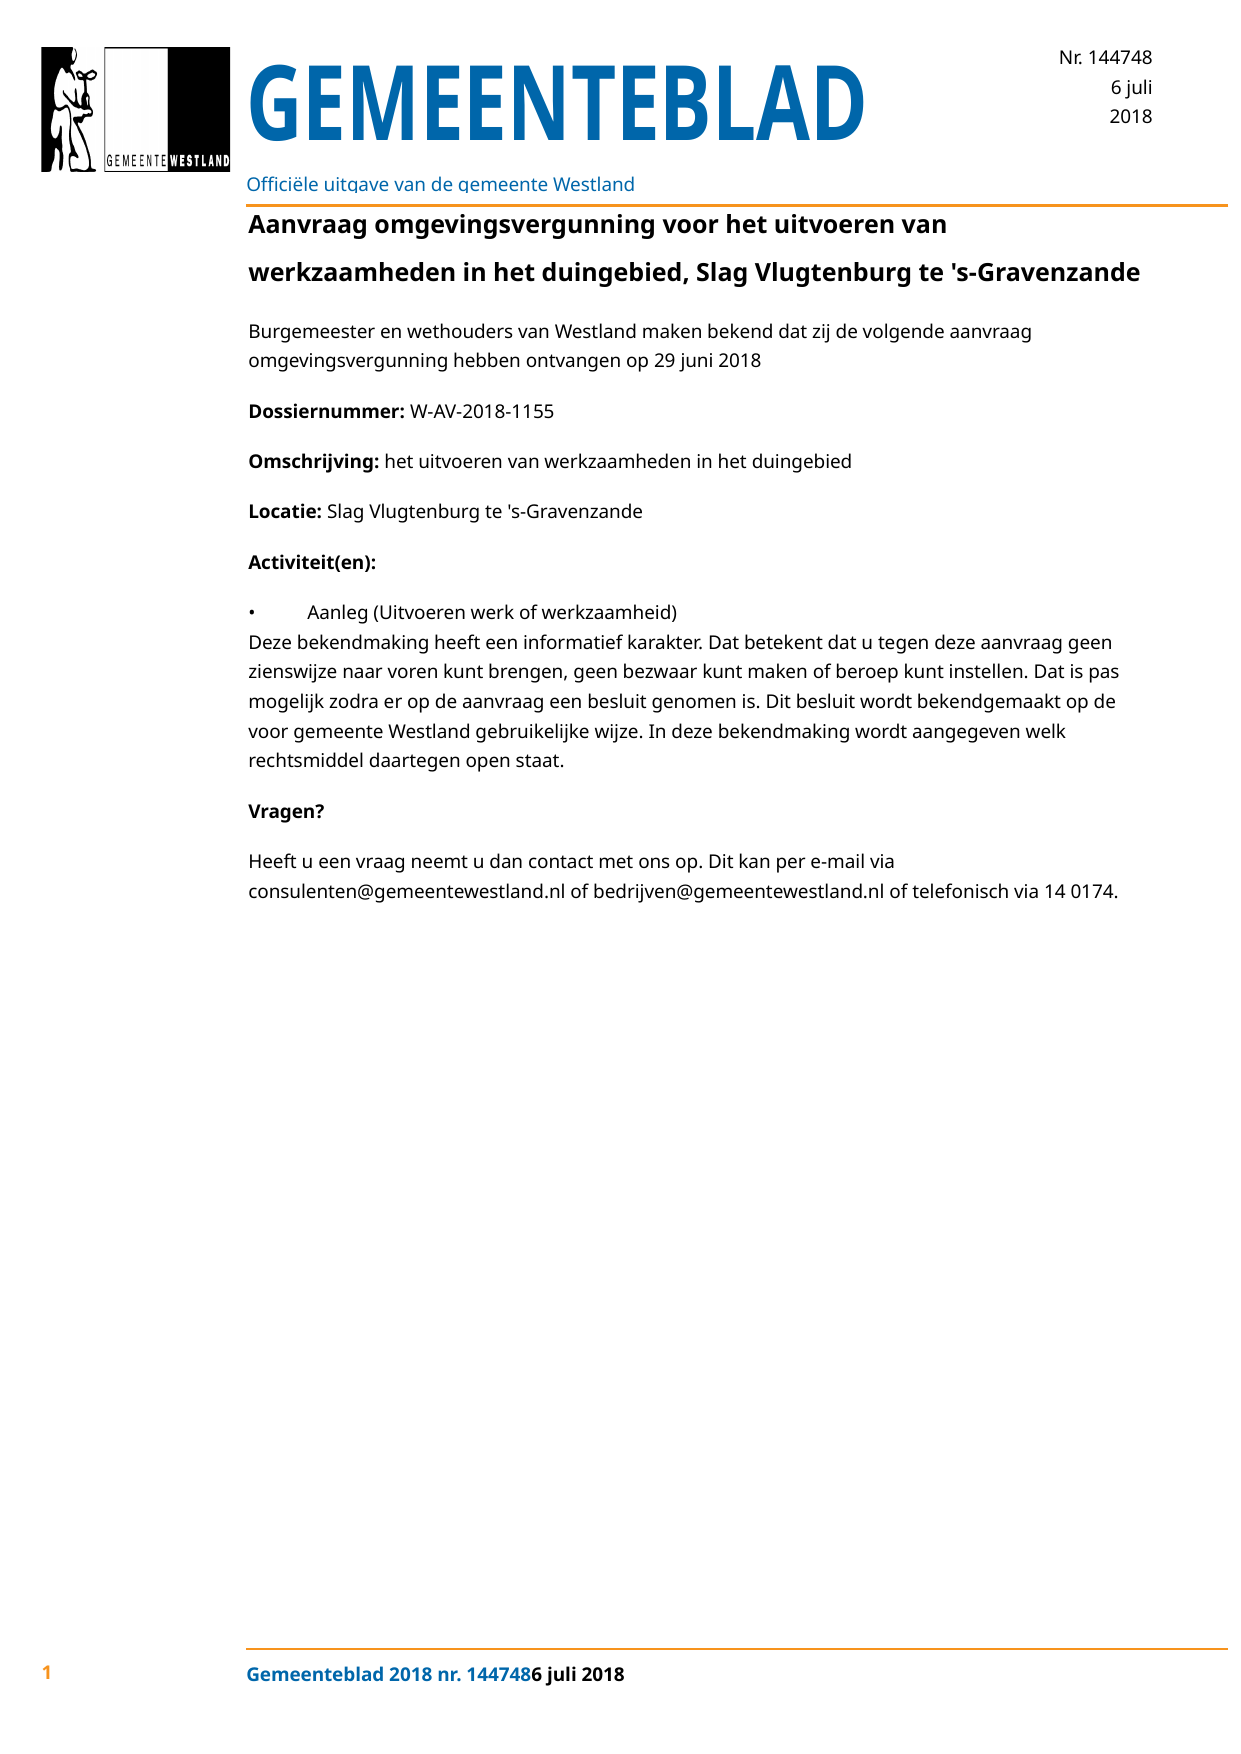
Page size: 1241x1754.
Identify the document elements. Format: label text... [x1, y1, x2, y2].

picture [41, 47, 231, 172]
list Aanleg (Uitvoeren werk of werkzaamheid) [248, 599, 1152, 625]
text Activiteit(en): [248, 549, 1152, 575]
text Omschrijving: het uitvoeren van werkzaamheden in het duingebied [248, 448, 1152, 474]
text Vragen? [248, 798, 1152, 824]
text Heeft u een vraag neemt u dan contact met ons op. Dit kan per e-mail via consulenten@gemeentewestland.nl of bedrijven@gemeentewestland.nl of telefonisch via 14 0174. [248, 848, 1152, 904]
text Deze bekendmaking heeft een informatief karakter. Dat betekent dat u tegen deze aanvraag geen zienswijze naar voren kunt brengen, geen bezwaar kunt maken of beroep kunt instellen. Dat is pas mogelijk zodra er op de aanvraag een besluit genomen is. Dit besluit wordt bekendgemaakt op de voor gemeente Westland gebruikelijke wijze. In deze bekendmaking wordt aangegeven welk rechtsmiddel daartegen open staat. [248, 629, 1152, 773]
text Locatie: Slag Vlugtenburg te 's-Gravenzande [248, 499, 1152, 524]
text Dossiernummer: W-AV-2018-1155 [248, 398, 1152, 424]
text Aanvraag omgevingsvergunning voor het uitvoeren van werkzaamheden in het duingebied, Slag Vlugtenburg te 's-Gravenzande [248, 207, 1152, 288]
text Burgemeester en wethouders van Westland maken bekend dat zij de volgende aanvraag omgevingsvergunning hebben ontvangen op 29 juni 2018 [248, 318, 1152, 373]
